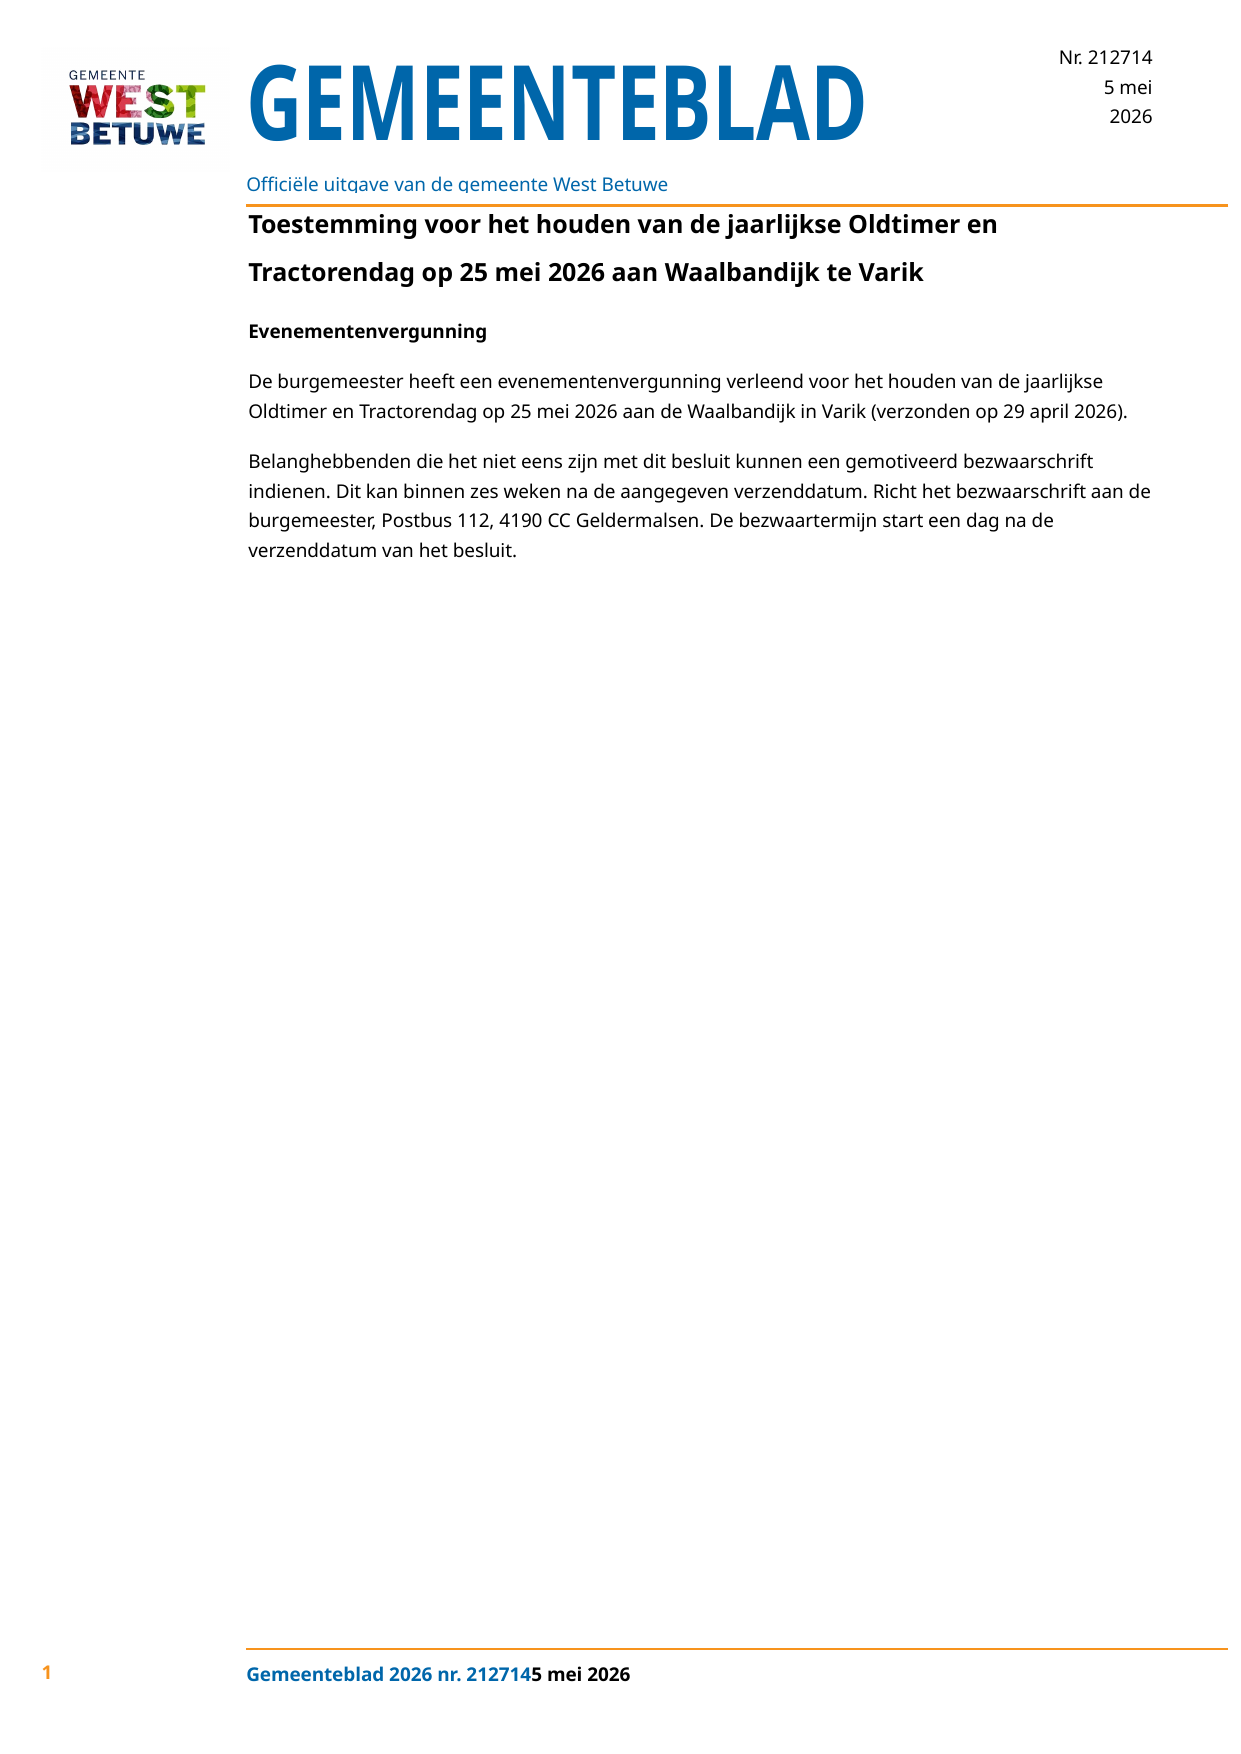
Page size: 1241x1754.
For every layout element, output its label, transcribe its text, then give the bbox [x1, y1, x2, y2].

text Belanghebbenden die het niet eens zijn met dit besluit kunnen een gemotiveerd bezwaarschrift indienen. Dit kan binnen zes weken na de aangegeven verzenddatum. Richt het bezwaarschrift aan de burgemeester, Postbus 112, 4190 CC Geldermalsen. De bezwaartermijn start een dag na de verzenddatum van het besluit. [248, 448, 1152, 563]
text Toestemming voor het houden van de jaarlijkse Oldtimer en Tractorendag op 25 mei 2026 aan Waalbandijk te Varik [248, 207, 1152, 288]
picture [41, 47, 231, 172]
text Evenementenvergunning [248, 318, 1152, 344]
text De burgemeester heeft een evenementenvergunning verleend voor het houden van de jaarlijkse Oldtimer en Tractorendag op 25 mei 2026 aan de Waalbandijk in Varik (verzonden op 29 april 2026). [248, 368, 1152, 424]
